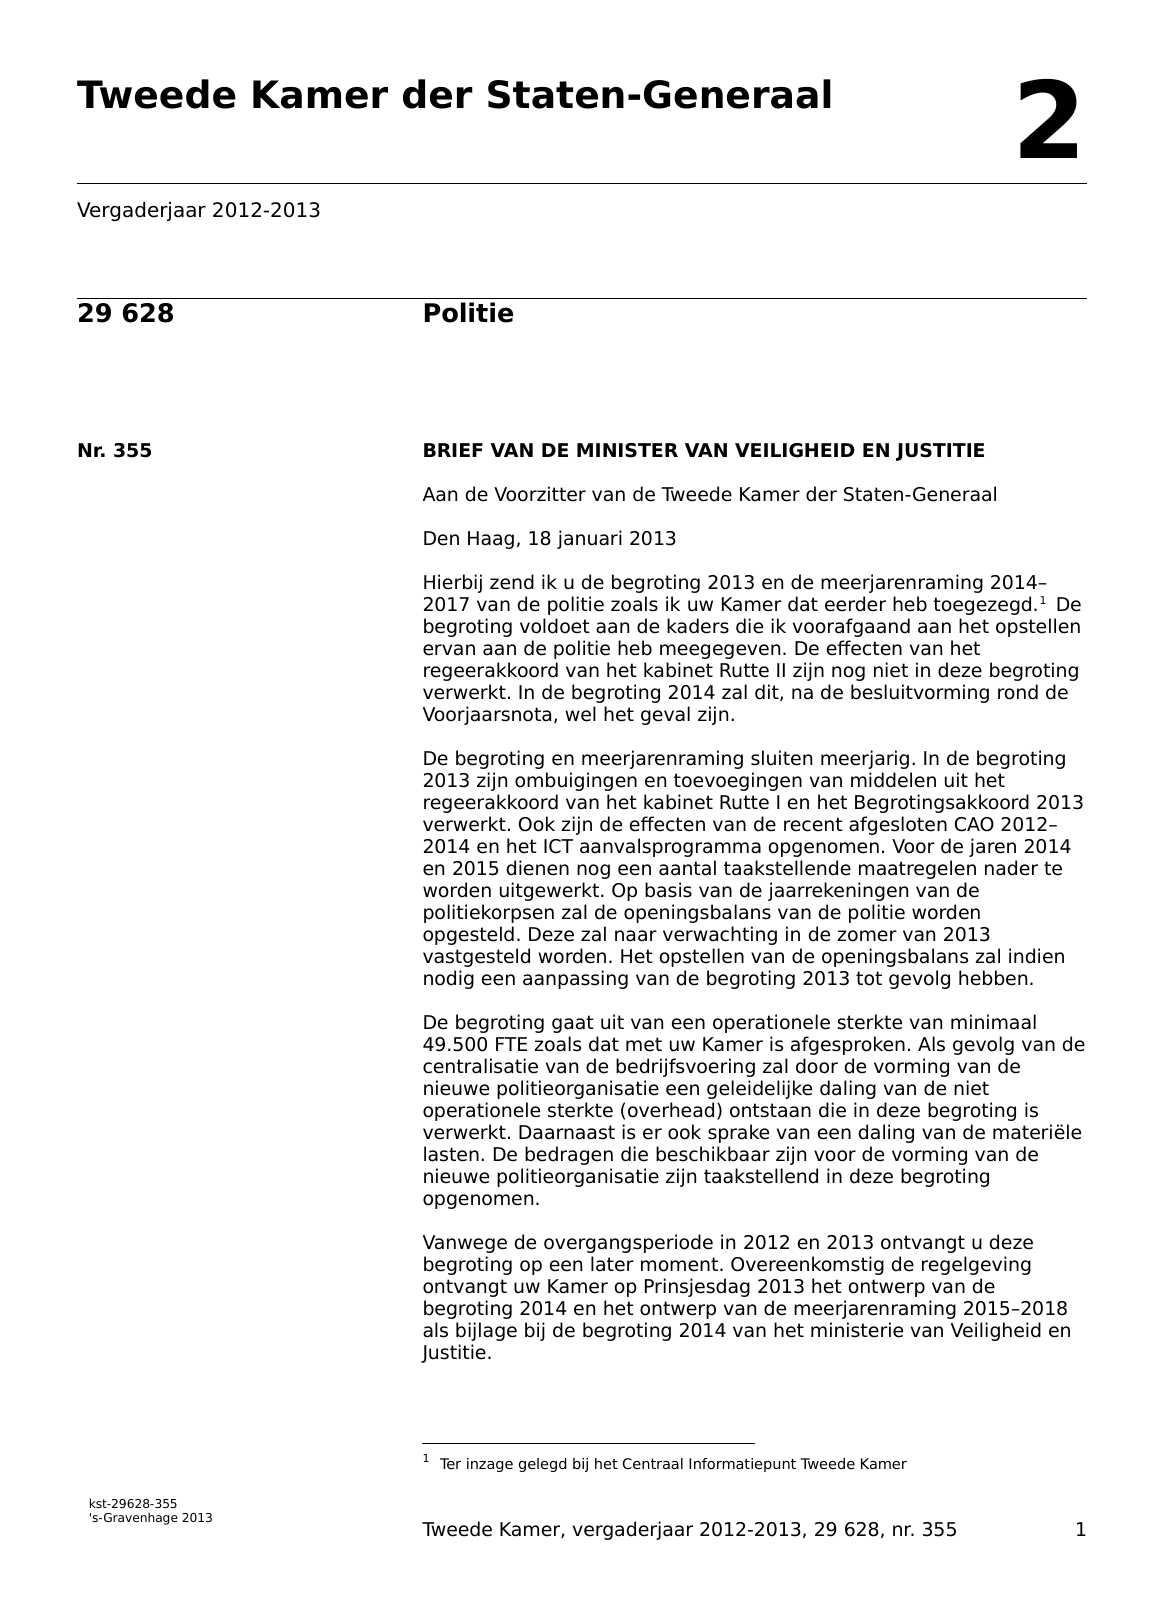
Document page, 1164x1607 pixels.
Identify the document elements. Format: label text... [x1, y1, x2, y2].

subtitle Nr. 355 BRIEF VAN DE MINISTER VAN VEILIGHEID EN JUSTITIE [77, 440, 1087, 462]
table_header 2 [886, 59, 1087, 183]
text Aan de Voorzitter van de Tweede Kamer der Staten-Generaal [422, 484, 1087, 506]
table_header Tweede Kamer der Staten-Generaal [77, 59, 886, 183]
subtitle 29 628 Politie [77, 299, 1087, 329]
text Hierbij zend ik u de begroting 2013 en de meerjarenraming 2014–2017 van de politie zoals ik uw Kamer dat eerder heb toegezegd. De begroting voldoet aan de kaders die ik voorafgaand aan het opstellen ervan aan de politie heb meegegeven. De effecten van het regeerakkoord van het kabinet Rutte II zijn nog niet in deze begroting verwerkt. In de begroting 2014 zal dit, na de besluitvorming rond de Voorjaarsnota, wel het geval zijn. [422, 572, 1087, 726]
text Vanwege de overgangsperiode in 2012 en 2013 ontvangt u deze begroting op een later moment. Overeenkomstig de regelgeving ontvangt uw Kamer op Prinsjesdag 2013 het ontwerp van de begroting 2014 en het ontwerp van de meerjarenraming 2015–2018 als bijlage bij de begroting 2014 van het ministerie van Veiligheid en Justitie. [422, 1232, 1087, 1364]
text De begroting gaat uit van een operationele sterkte van minimaal 49.500 FTE zoals dat met uw Kamer is afgesproken. Als gevolg van de centralisatie van de bedrijfsvoering zal door de vorming van de nieuwe politieorganisatie een geleidelijke daling van de niet operationele sterkte (overhead) ontstaan die in deze begroting is verwerkt. Daarnaast is er ook sprake van een daling van de materiële lasten. De bedragen die beschikbaar zijn voor de vorming van de nieuwe politieorganisatie zijn taakstellend in deze begroting opgenomen. [422, 1012, 1087, 1210]
text 's-Gravenhage 2013 [88, 1511, 323, 1525]
text De begroting en meerjarenraming sluiten meerjarig. In de begroting 2013 zijn ombuigingen en toevoegingen van middelen uit het regeerakkoord van het kabinet Rutte I en het Begrotingsakkoord 2013 verwerkt. Ook zijn de effecten van de recent afgesloten CAO 2012–2014 en het ICT aanvalsprogramma opgenomen. Voor de jaren 2014 en 2015 dienen nog een aantal taakstellende maatregelen nader te worden uitgewerkt. Op basis van de jaarrekeningen van de politiekorpsen zal de openingsbalans van de politie worden opgesteld. Deze zal naar verwachting in de zomer van 2013 vastgesteld worden. Het opstellen van de openingsbalans zal indien nodig een aanpassing van de begroting 2013 tot gevolg hebben. [422, 748, 1087, 990]
text kst-29628-355 [88, 1497, 323, 1511]
text Ter inzage gelegd bij het Centraal Informatiepunt Tweede Kamer [422, 1452, 1087, 1474]
text Den Haag, 18 januari 2013 [422, 528, 1087, 550]
table_cell Vergaderjaar 2012-2013 [77, 184, 1087, 298]
